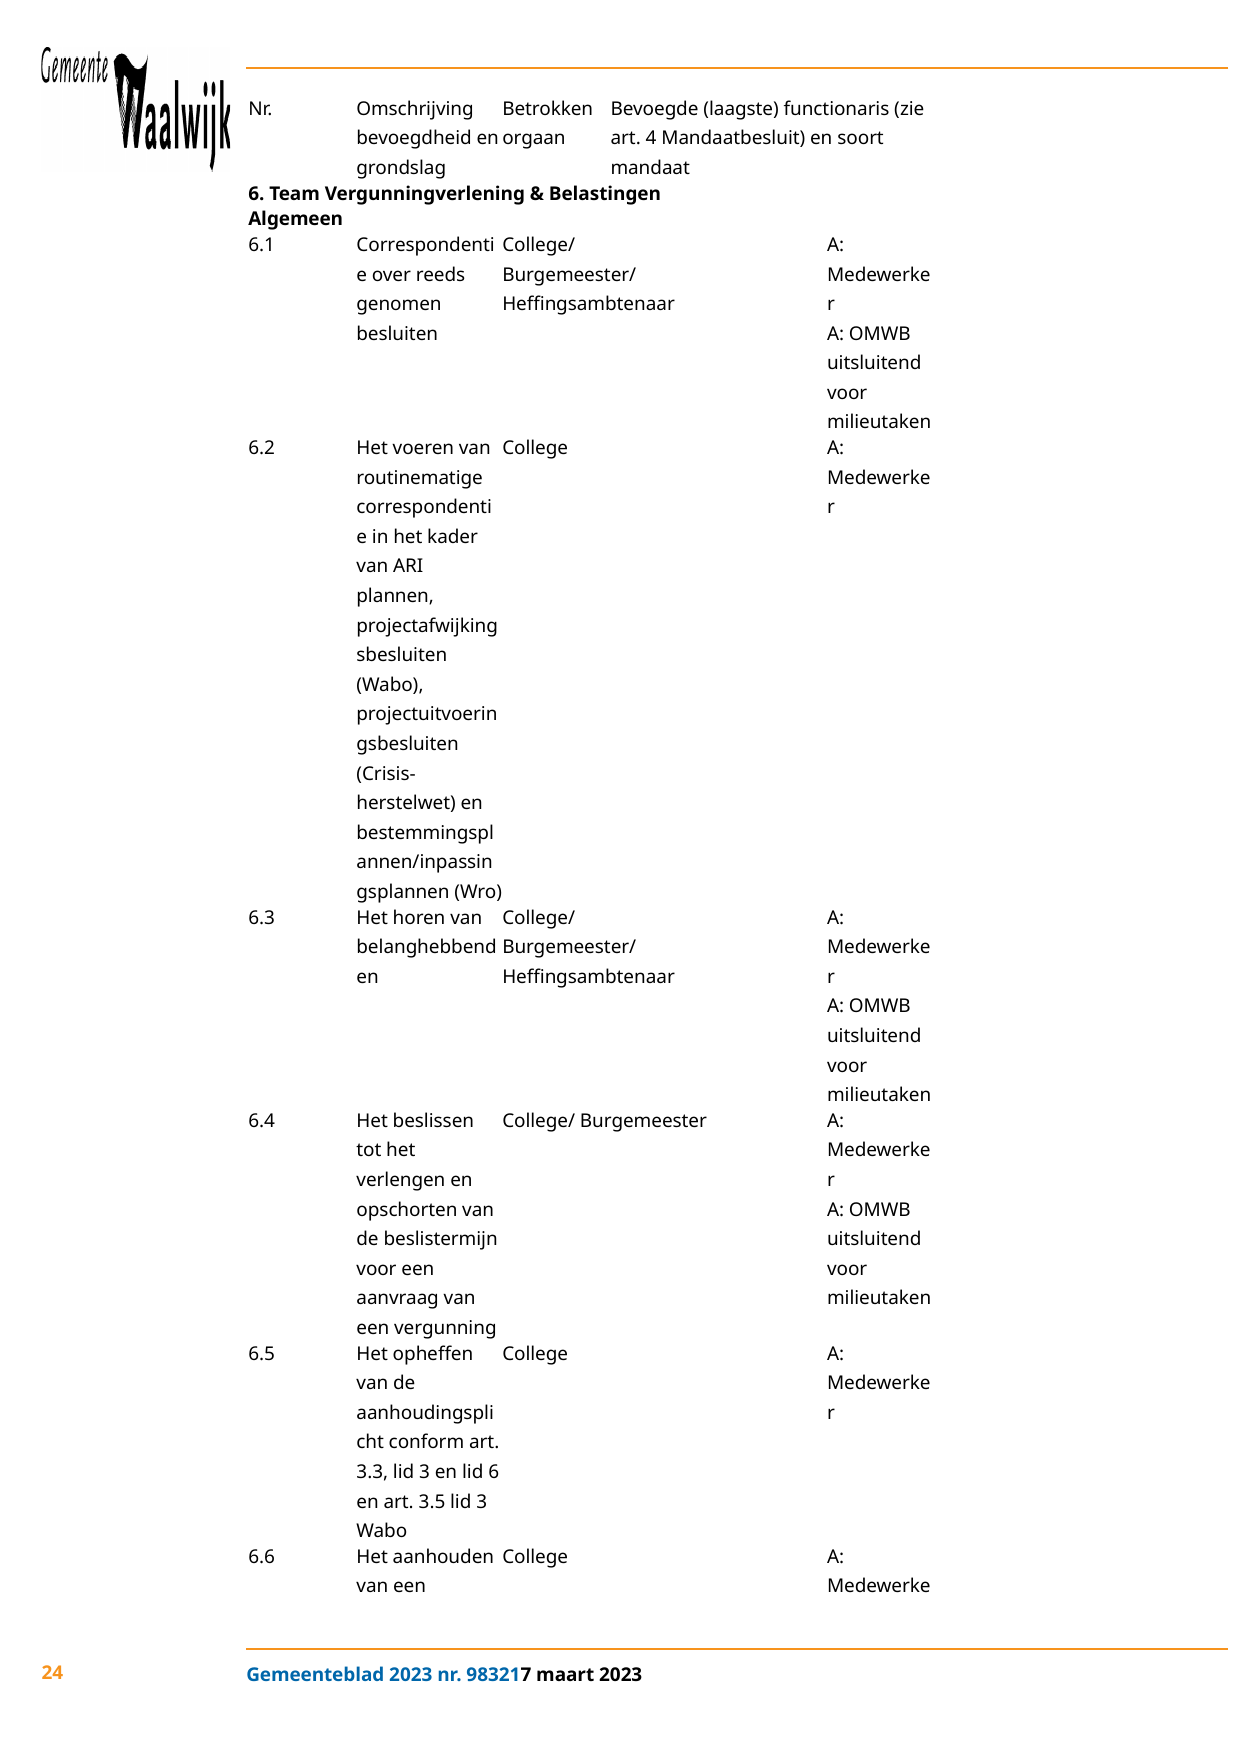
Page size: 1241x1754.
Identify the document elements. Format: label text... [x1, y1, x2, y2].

table_cell 6.4 [248, 1107, 356, 1340]
table_cell Algemeen [248, 205, 1152, 231]
table_cell College [502, 1340, 827, 1543]
table_cell [935, 434, 1152, 904]
table_cell Het aanhouden van een [356, 1543, 502, 1598]
table_cell College/ Burgemeester/ Heffingsambtenaar [502, 904, 827, 1107]
table_cell A: Medewerker [827, 434, 935, 904]
table_cell [935, 1543, 1152, 1598]
table_cell A: Medewerker A: OMWB uitsluitend voor milieutaken [827, 231, 935, 434]
table_cell 6.5 [248, 1340, 356, 1543]
table_cell Correspondentie over reeds genomen besluiten [356, 231, 502, 434]
table_cell College [502, 434, 827, 904]
table_cell Het opheffen van de aanhoudingsplicht conform art. 3.3, lid 3 en lid 6 en art. 3.5 lid 3 Wabo [356, 1340, 502, 1543]
table_cell Het beslissen tot het verlengen en opschorten van de beslistermijn voor een aanvraag van een vergunning [356, 1107, 502, 1340]
table_cell A: Medewerke [827, 1543, 935, 1598]
table_cell A: Medewerker [827, 1340, 935, 1543]
table_cell 6.2 [248, 434, 356, 904]
table_cell A: Medewerker A: OMWB uitsluitend voor milieutaken [827, 1107, 935, 1340]
table_cell [935, 231, 1152, 434]
table_header Nr. [248, 95, 356, 180]
table_header Omschrijving bevoegdheid en grondslag [356, 95, 502, 180]
table_cell 6.3 [248, 904, 356, 1107]
picture [41, 47, 231, 172]
table_header Betrokken orgaan [502, 95, 610, 180]
table_cell 6.6 [248, 1543, 356, 1598]
table_header Bevoegde (laagste) functionaris (zie art. 4 Mandaatbesluit) en soort mandaat [610, 95, 935, 180]
table_cell A: Medewerker A: OMWB uitsluitend voor milieutaken [827, 904, 935, 1107]
table_cell 6.1 [248, 231, 356, 434]
table_cell Het voeren van routinematige correspondentie in het kader van ARI plannen, projectafwijkingsbesluiten (Wabo), projectuitvoeringsbesluiten (Crisis-herstelwet) en bestemmingsplannen/inpassingsplannen (Wro) [356, 434, 502, 904]
table_cell Het horen van belanghebbenden [356, 904, 502, 1107]
table_cell College [502, 1543, 827, 1598]
table_cell [935, 1340, 1152, 1543]
table_cell 6. Team Vergunningverlening & Belastingen [248, 180, 1152, 205]
table_cell [935, 1107, 1152, 1340]
table_cell College/ Burgemeester/ Heffingsambtenaar [502, 231, 827, 434]
table_cell College/ Burgemeester [502, 1107, 827, 1340]
table_cell [935, 904, 1152, 1107]
table_header [935, 95, 1152, 180]
